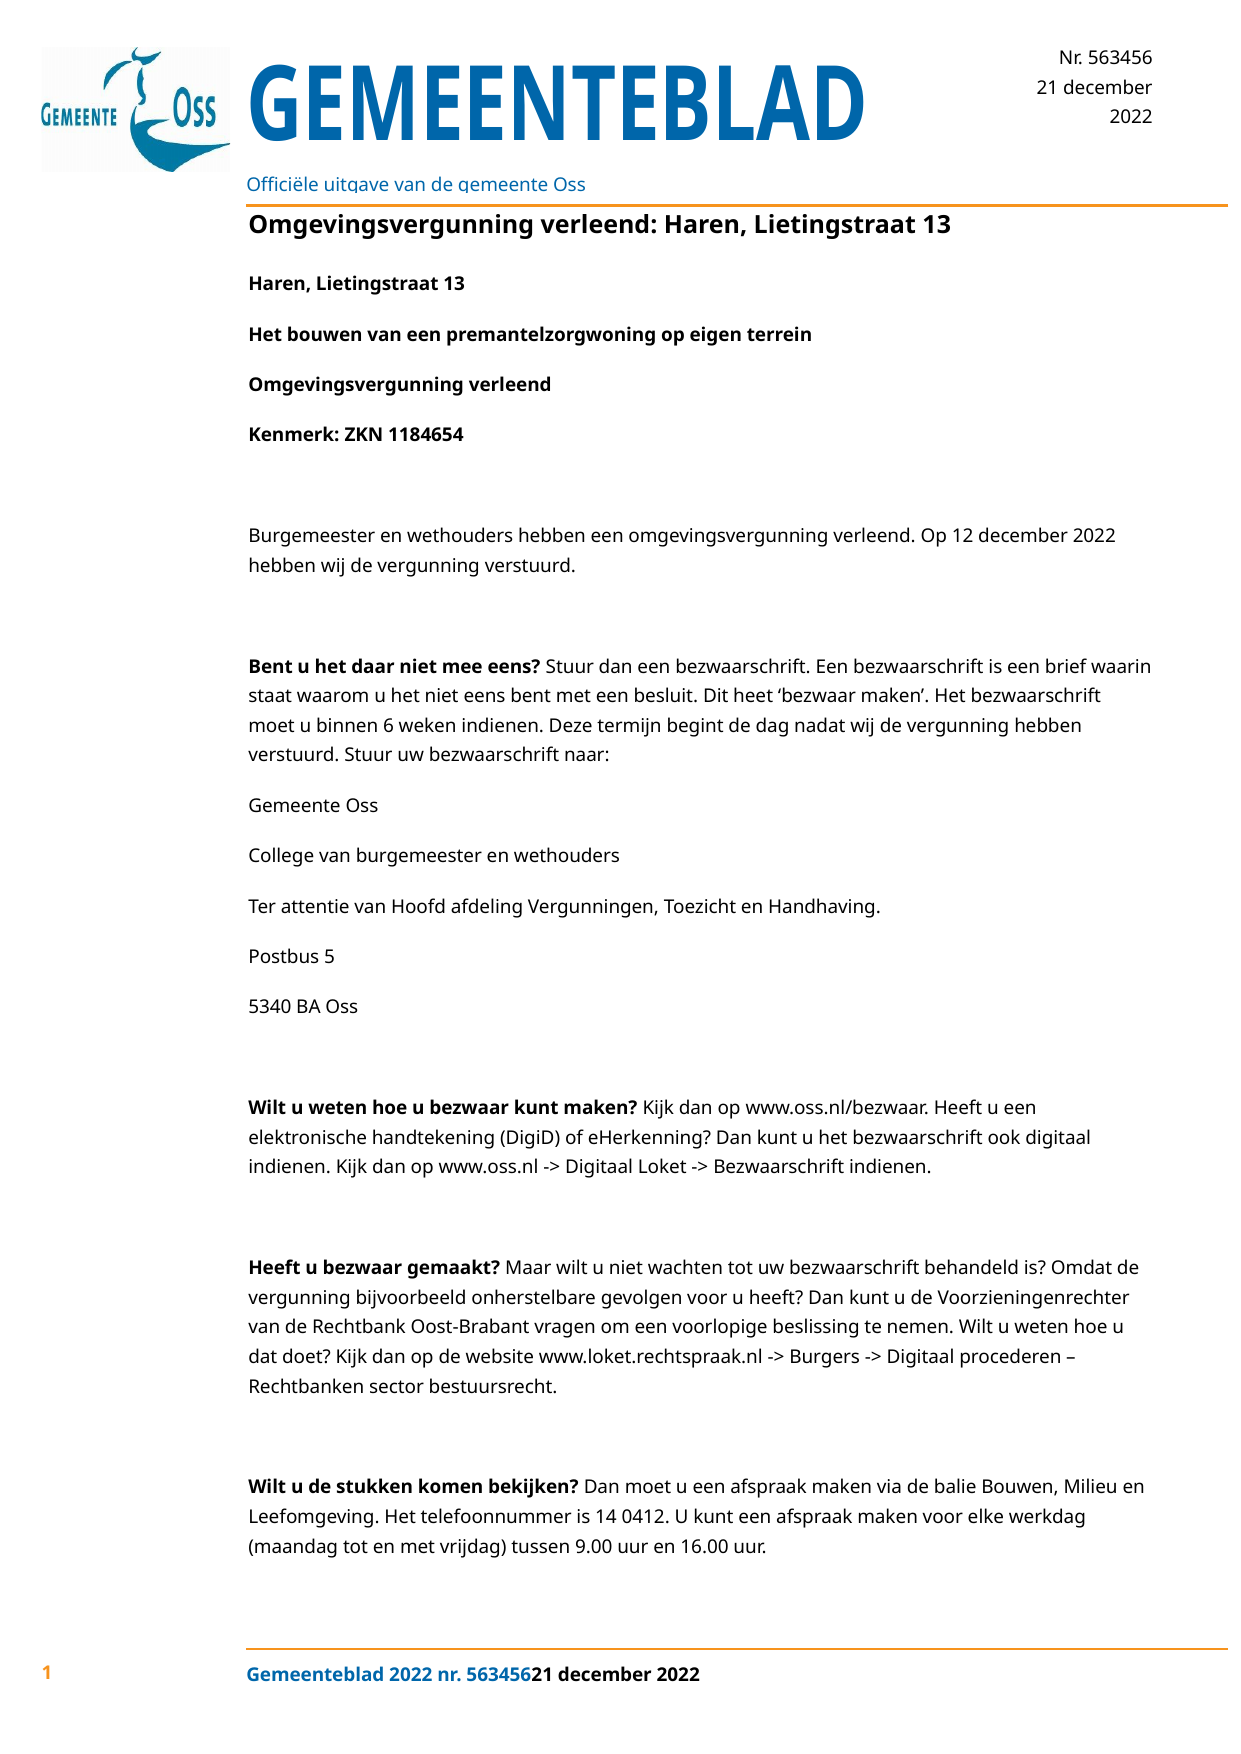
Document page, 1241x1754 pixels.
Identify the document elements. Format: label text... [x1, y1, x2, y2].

text Omgevingsvergunning verleend: Haren, Lietingstraat 13 [248, 207, 1152, 241]
text Omgevingsvergunning verleend [248, 371, 1152, 397]
text Kenmerk: ZKN 1184654 [248, 422, 1152, 447]
text Burgemeester en wethouders hebben een omgevingsvergunning verleend. Op 12 december 2022 hebben wij de vergunning verstuurd. [248, 522, 1152, 578]
text Wilt u weten hoe u bezwaar kunt maken? Kijk dan op www.oss.nl/bezwaar. Heeft u een elektronische handtekening (DigiD) of eHerkenning? Dan kunt u het bezwaarschrift ook digitaal indienen. Kijk dan op www.oss.nl -> Digitaal Loket -> Bezwaarschrift indienen. [248, 1094, 1152, 1179]
text Postbus 5 [248, 943, 1152, 969]
text Haren, Lietingstraat 13 [248, 270, 1152, 296]
text 5340 BA Oss [248, 994, 1152, 1019]
text Heeft u bezwaar gemaakt? Maar wilt u niet wachten tot uw bezwaarschrift behandeld is? Omdat de vergunning bijvoorbeeld onherstelbare gevolgen voor u heeft? Dan kunt u de Voorzieningenrechter van de Rechtbank Oost-Brabant vragen om een voorlopige beslissing te nemen. Wilt u weten hoe u dat doet? Kijk dan op de website www.loket.rechtspraak.nl -> Burgers -> Digitaal procederen – Rechtbanken sector bestuursrecht. [248, 1254, 1152, 1398]
text Het bouwen van een premantelzorgwoning op eigen terrein [248, 321, 1152, 346]
text Ter attentie van Hoofd afdeling Vergunningen, Toezicht en Handhaving. [248, 893, 1152, 918]
text College van burgemeester en wethouders [248, 842, 1152, 868]
text Bent u het daar niet mee eens? Stuur dan een bezwaarschrift. Een bezwaarschrift is een brief waarin staat waarom u het niet eens bent met een besluit. Dit heet ‘bezwaar maken’. Het bezwaarschrift moet u binnen 6 weken indienen. Deze termijn begint de dag nadat wij de vergunning hebben verstuurd. Stuur uw bezwaarschrift naar: [248, 653, 1152, 767]
text Wilt u de stukken komen bekijken? Dan moet u een afspraak maken via de balie Bouwen, Milieu en Leefomgeving. Het telefoonnummer is 14 0412. U kunt een afspraak maken voor elke werkdag (maandag tot en met vrijdag) tussen 9.00 uur en 16.00 uur. [248, 1474, 1152, 1558]
picture [41, 47, 231, 172]
text Gemeente Oss [248, 792, 1152, 818]
